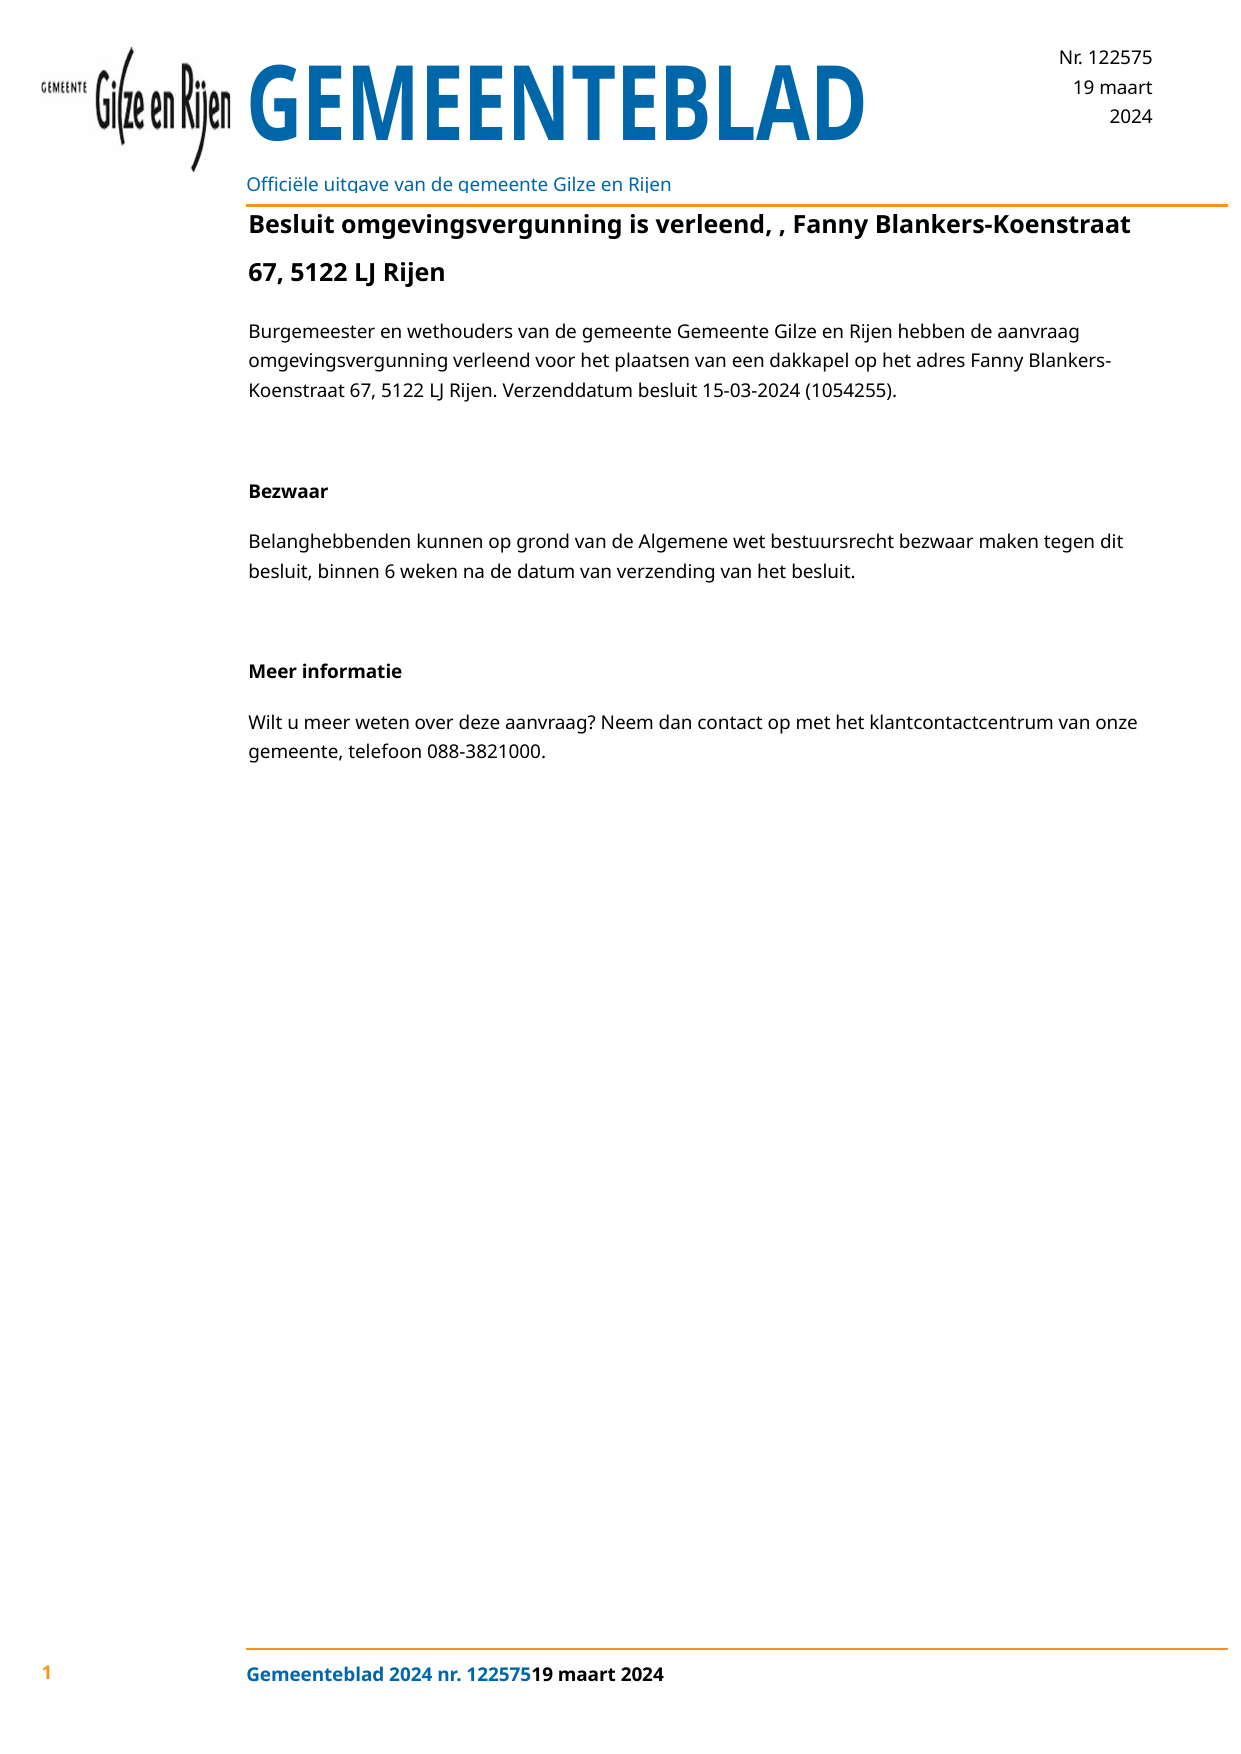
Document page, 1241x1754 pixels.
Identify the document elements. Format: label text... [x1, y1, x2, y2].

picture [41, 47, 231, 172]
text Besluit omgevingsvergunning is verleend, , Fanny Blankers-Koenstraat 67, 5122 LJ Rijen [248, 207, 1152, 288]
text Meer informatie [248, 659, 1152, 684]
text Bezwaar [248, 478, 1152, 504]
text Belanghebbenden kunnen op grond van de Algemene wet bestuursrecht bezwaar maken tegen dit besluit, binnen 6 weken na de datum van verzending van het besluit. [248, 528, 1152, 584]
text Wilt u meer weten over deze aanvraag? Neem dan contact op met het klantcontactcentrum van onze gemeente, telefoon 088-3821000. [248, 709, 1152, 764]
text Burgemeester en wethouders van de gemeente Gemeente Gilze en Rijen hebben de aanvraag omgevingsvergunning verleend voor het plaatsen van een dakkapel op het adres Fanny Blankers-Koenstraat 67, 5122 LJ Rijen. Verzenddatum besluit 15-03-2024 (1054255). [248, 318, 1152, 403]
